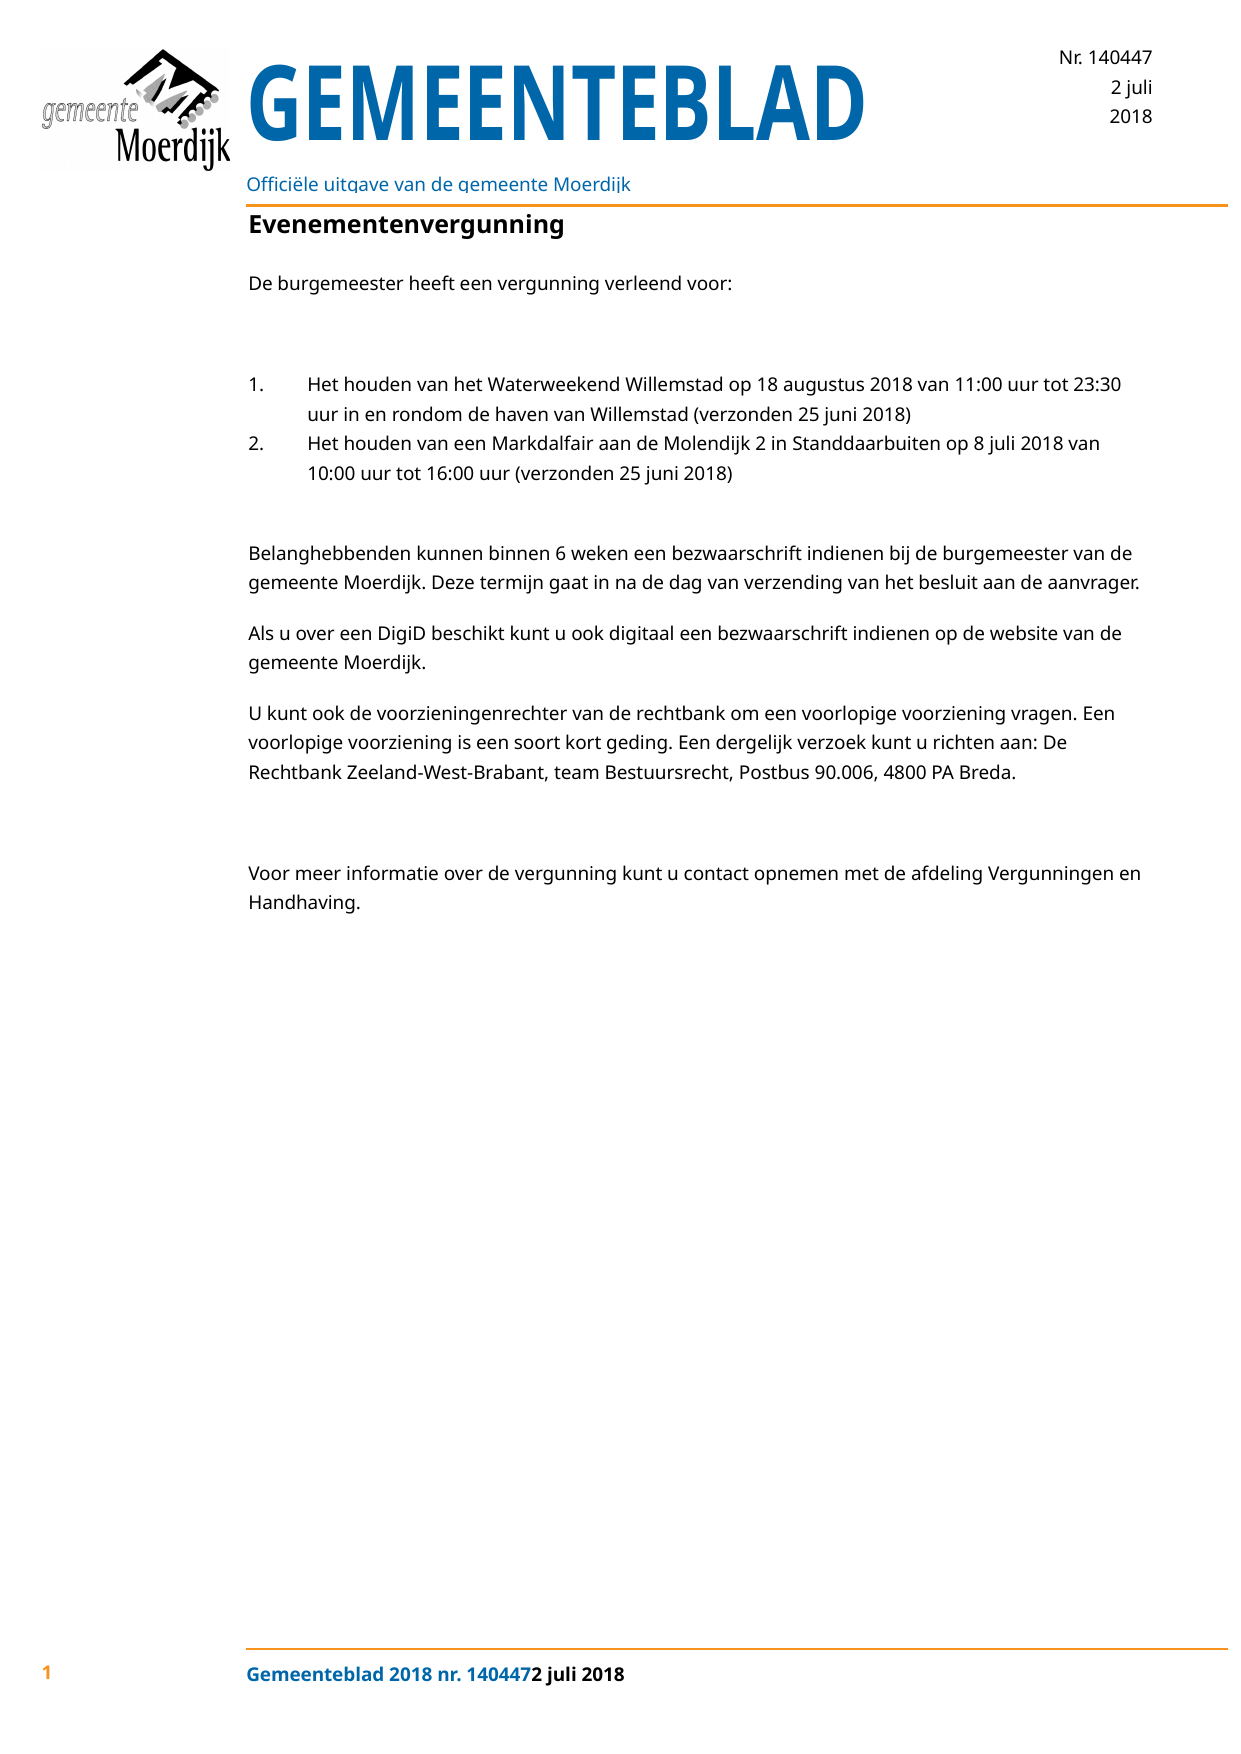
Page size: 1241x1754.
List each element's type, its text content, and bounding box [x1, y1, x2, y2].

list Het houden van het Waterweekend Willemstad op 18 augustus 2018 van 11:00 uur tot 23:30 uur in en rondom de haven van Willemstad (verzonden 25 juni 2018) [248, 371, 1152, 426]
list Het houden van een Markdalfair aan de Molendijk 2 in Standdaarbuiten op 8 juli 2018 van 10:00 uur tot 16:00 uur (verzonden 25 juni 2018) [248, 430, 1152, 486]
text De burgemeester heeft een ­vergunning verleend voor: [248, 270, 1152, 296]
text Evenementenvergunning [248, 207, 1152, 241]
text Als u over een DigiD beschikt kunt u ook digitaal een bezwaarschrift indienen op de website van de gemeente Moerdijk. [248, 620, 1152, 675]
picture [41, 47, 231, 172]
text U kunt ook de voorzieningenrechter van de rechtbank om een voorlopige voorziening vragen. Een voorlopige voorziening is een soort kort geding. Een dergelijk verzoek kunt u richten aan: De Rechtbank Zeeland-West-Brabant, team Bestuursrecht, Postbus 90.006, 4800 PA Breda. [248, 700, 1152, 785]
text Belanghebbenden kunnen binnen 6 weken een bezwaarschrift indienen bij de burgemeester van de gemeente Moerdijk. Deze termijn gaat in na de dag van verzending van het besluit aan de aanvrager. [248, 540, 1152, 595]
text Voor meer informatie over de vergunning kunt u contact opnemen met de afdeling Vergunningen en Handhaving. [248, 860, 1152, 915]
